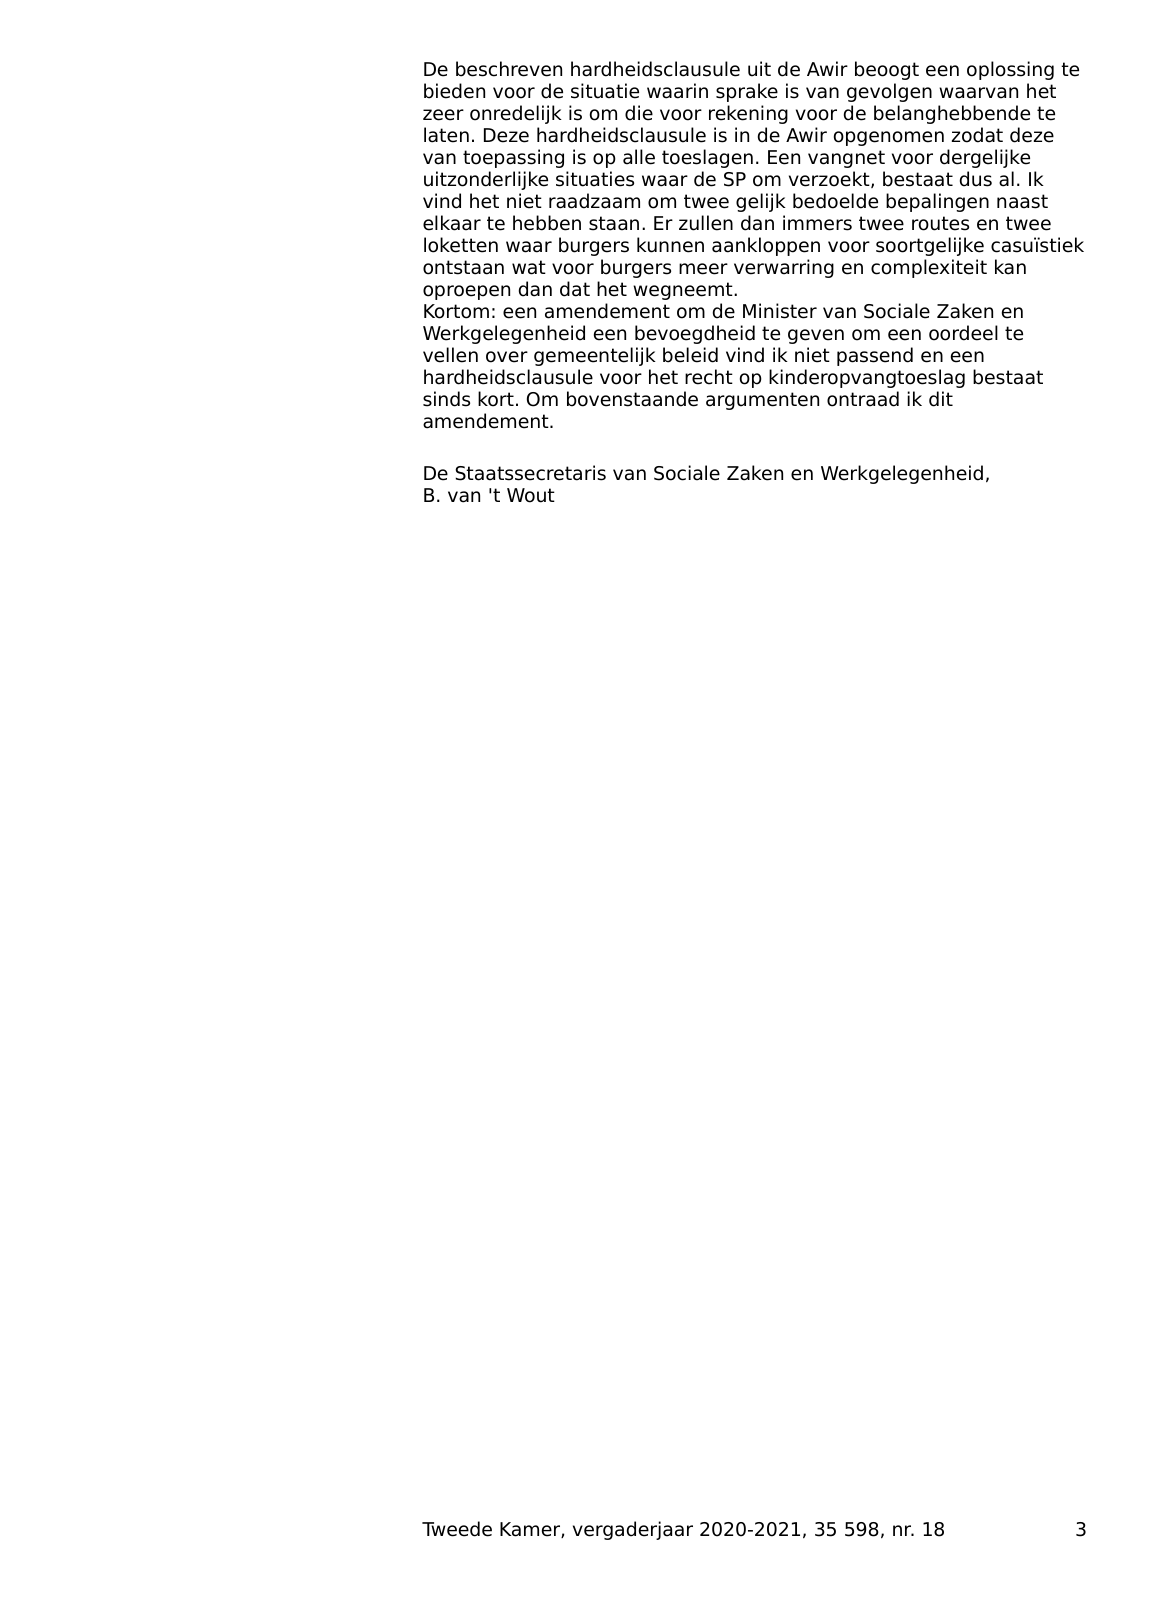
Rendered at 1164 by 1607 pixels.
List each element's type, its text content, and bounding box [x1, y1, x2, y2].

text De beschreven hardheidsclausule uit de Awir beoogt een oplossing te bieden voor de situatie waarin sprake is van gevolgen waarvan het zeer onredelijk is om die voor rekening voor de belanghebbende te laten. Deze hardheidsclausule is in de Awir opgenomen zodat deze van toepassing is op alle toeslagen. Een vangnet voor dergelijke uitzonderlijke situaties waar de SP om verzoekt, bestaat dus al. Ik vind het niet raadzaam om twee gelijk bedoelde bepalingen naast elkaar te hebben staan. Er zullen dan immers twee routes en twee loketten waar burgers kunnen aankloppen voor soortgelijke casuïstiek ontstaan wat voor burgers meer verwarring en complexiteit kan oproepen dan dat het wegneemt. [422, 59, 1087, 301]
text Kortom: een amendement om de Minister van Sociale Zaken en Werkgelegenheid een bevoegdheid te geven om een oordeel te vellen over gemeentelijk beleid vind ik niet passend en een hardheidsclausule voor het recht op kinderopvangtoeslag bestaat sinds kort. Om bovenstaande argumenten ontraad ik dit amendement. [422, 301, 1087, 433]
text De Staatssecretaris van Sociale Zaken en Werkgelegenheid, B. van 't Wout [422, 463, 1087, 507]
